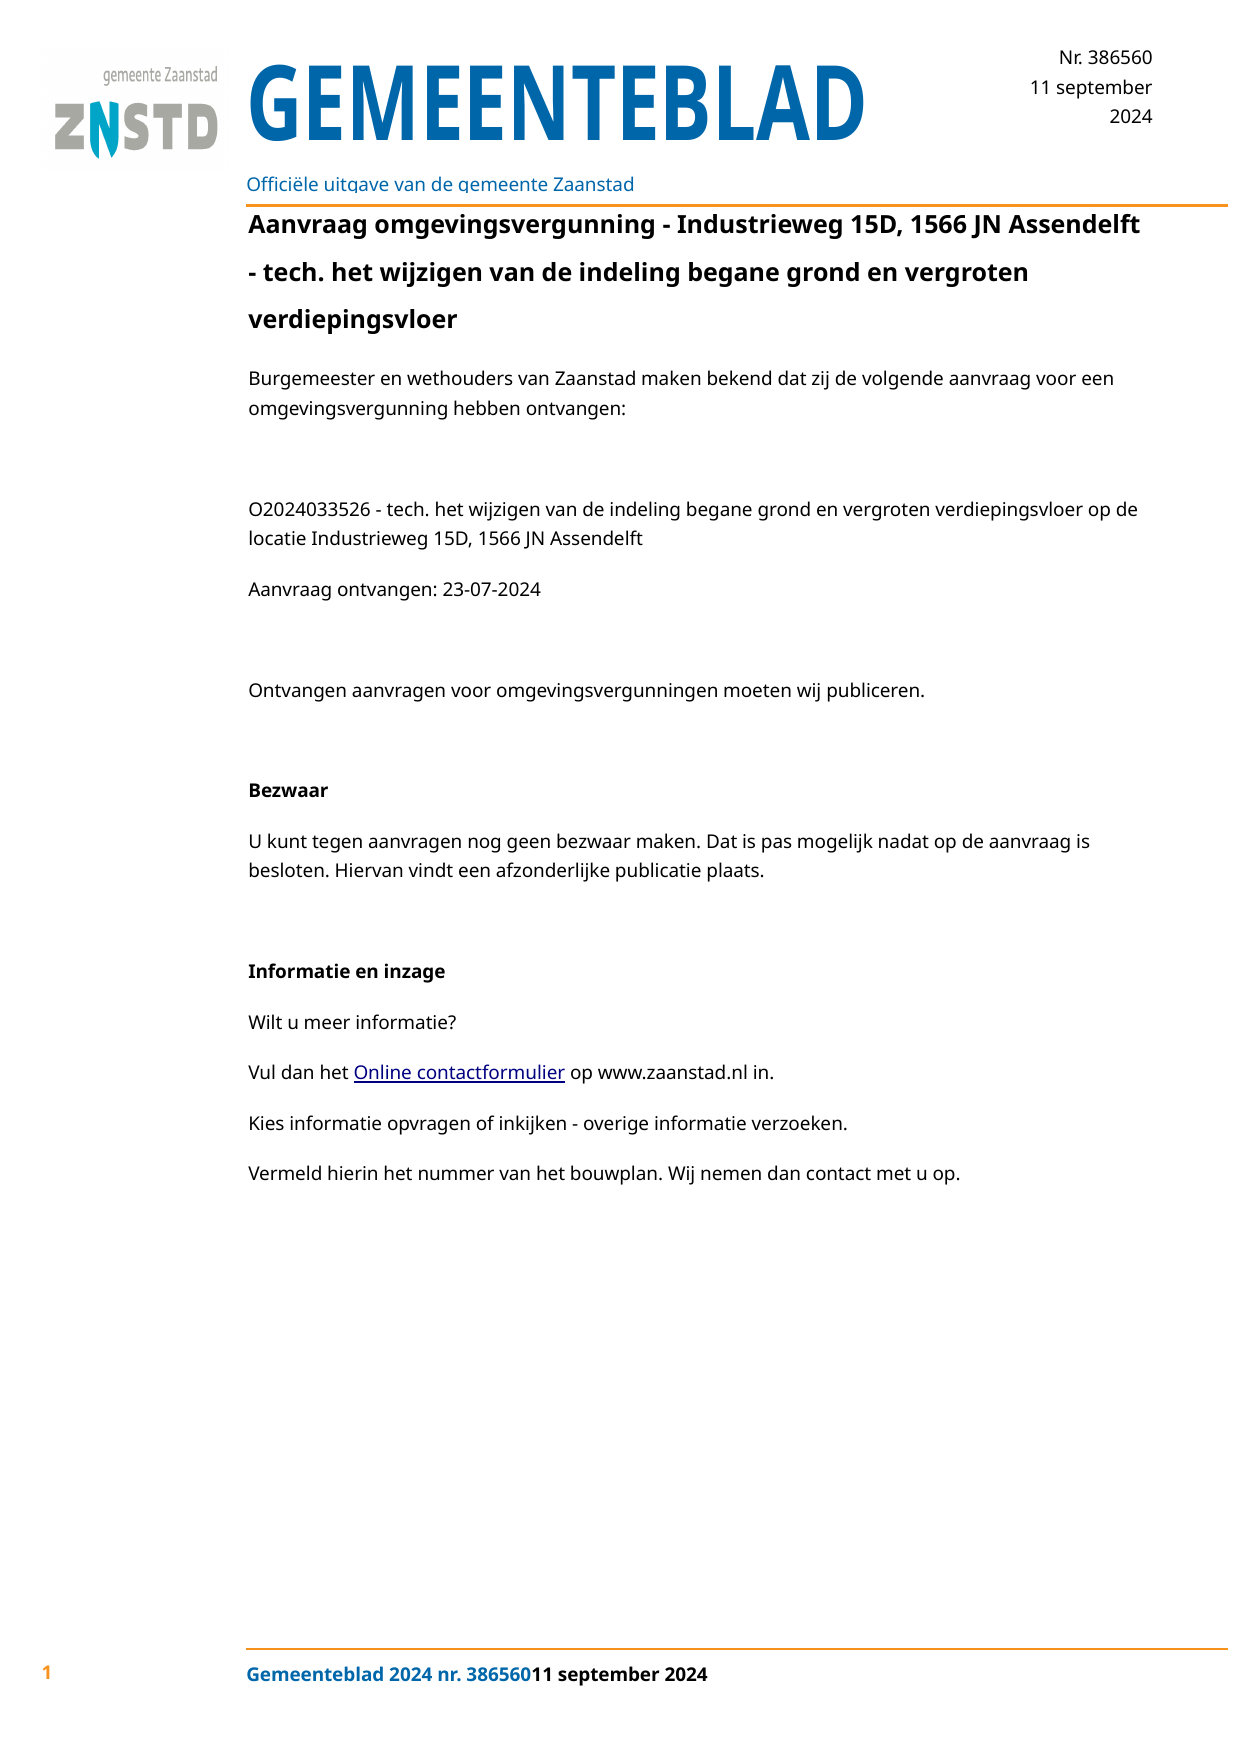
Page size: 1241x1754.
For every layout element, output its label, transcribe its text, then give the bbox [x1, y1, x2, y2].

text U kunt tegen aanvragen nog geen bezwaar maken. Dat is pas mogelijk nadat op de aanvraag is besloten. Hiervan vindt een afzonderlijke publicatie plaats. [248, 828, 1152, 883]
text Kies informatie opvragen of inkijken - overige informatie verzoeken. [248, 1110, 1152, 1135]
text Aanvraag omgevingsvergunning - Industrieweg 15D, 1566 JN Assendelft - tech. het wijzigen van de indeling begane grond en vergroten verdiepingsvloer [248, 207, 1152, 336]
text Burgemeester en wethouders van Zaanstad maken bekend dat zij de volgende aanvraag voor een omgevingsvergunning hebben ontvangen: [248, 366, 1152, 421]
text Bezwaar [248, 778, 1152, 803]
text Aanvraag ontvangen: 23-07-2024 [248, 576, 1152, 602]
text Vul dan het Online contactformulier op www.zaanstad.nl in. [248, 1059, 1152, 1085]
text Informatie en inzage [248, 958, 1152, 984]
text Ontvangen aanvragen voor omgevingsvergunningen moeten wij publiceren. [248, 677, 1152, 702]
text Wilt u meer informatie? [248, 1009, 1152, 1034]
text Vermeld hierin het nummer van het bouwplan. Wij nemen dan contact met u op. [248, 1160, 1152, 1186]
text O2024033526 - tech. het wijzigen van de indeling begane grond en vergroten verdiepingsvloer op de locatie Industrieweg 15D, 1566 JN Assendelft [248, 496, 1152, 551]
picture [41, 47, 231, 172]
